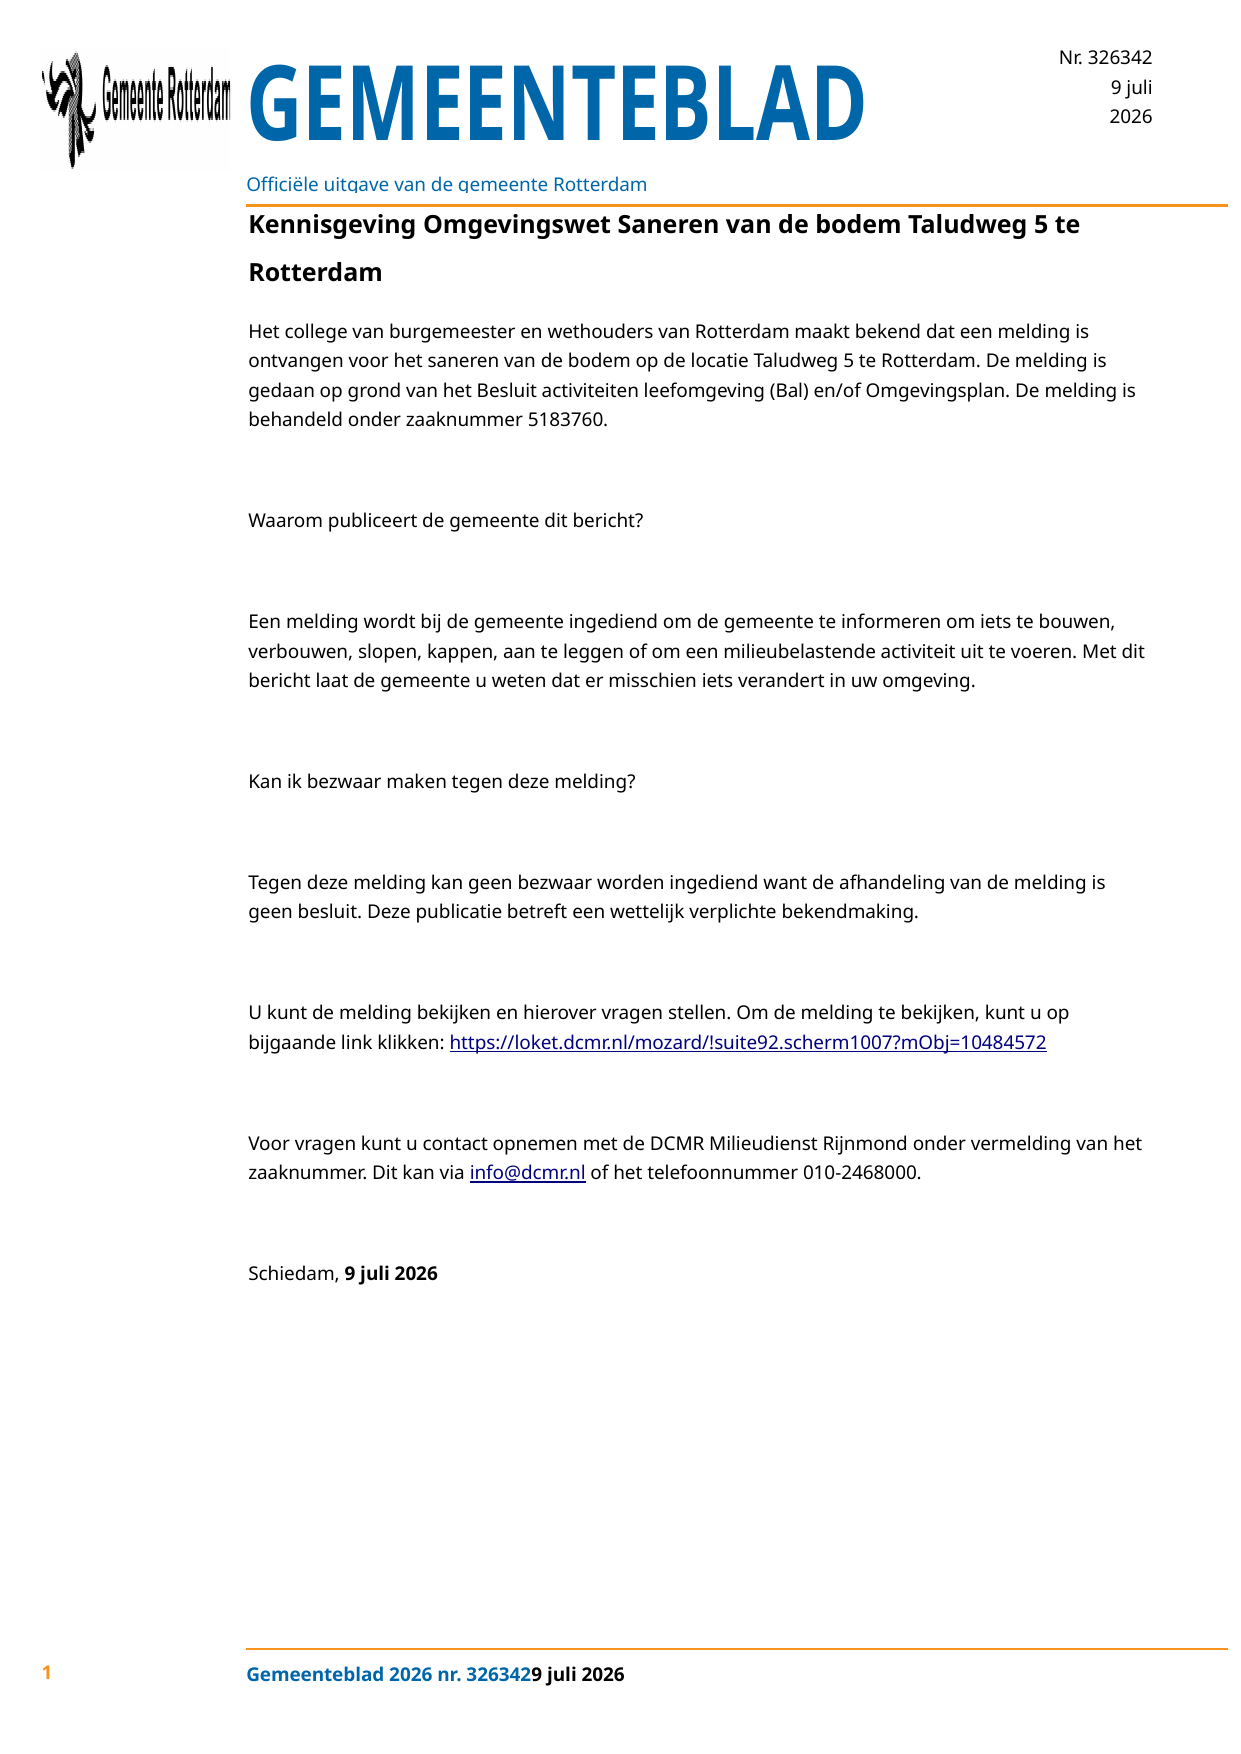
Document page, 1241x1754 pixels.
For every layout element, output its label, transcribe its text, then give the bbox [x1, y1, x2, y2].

text U kunt de melding bekijken en hierover vragen stellen. Om de melding te bekijken, kunt u op bijgaande link klikken: https://loket.dcmr.nl/mozard/!suite92.scherm1007?mObj=10484572 [248, 999, 1152, 1055]
text Kan ik bezwaar maken tegen deze melding? [248, 768, 1152, 794]
text Waarom publiceert de gemeente dit bericht? [248, 507, 1152, 533]
picture [41, 47, 231, 172]
text Voor vragen kunt u contact opnemen met de DCMR Milieudienst Rijnmond onder vermelding van het zaaknummer. Dit kan via info@dcmr.nl of het telefoonnummer 010-2468000. [248, 1130, 1152, 1185]
text Het college van burgemeester en wethouders van Rotterdam maakt bekend dat een melding is ontvangen voor het saneren van de bodem op de locatie Taludweg 5 te Rotterdam. De melding is gedaan op grond van het Besluit activiteiten leefomgeving (Bal) en/of Omgevingsplan. De melding is behandeld onder zaaknummer 5183760. [248, 318, 1152, 432]
text Tegen deze melding kan geen bezwaar worden ingediend want de afhandeling van de melding is geen besluit. Deze publicatie betreft een wettelijk verplichte bekendmaking. [248, 869, 1152, 924]
text Een melding wordt bij de gemeente ingediend om de gemeente te informeren om iets te bouwen, verbouwen, slopen, kappen, aan te leggen of om een milieubelastende activiteit uit te voeren. Met dit bericht laat de gemeente u weten dat er misschien iets verandert in uw omgeving. [248, 608, 1152, 693]
text Kennisgeving Omgevingswet Saneren van de bodem Taludweg 5 te Rotterdam [248, 207, 1152, 288]
text Schiedam, 9 juli 2026 [248, 1260, 1152, 1286]
